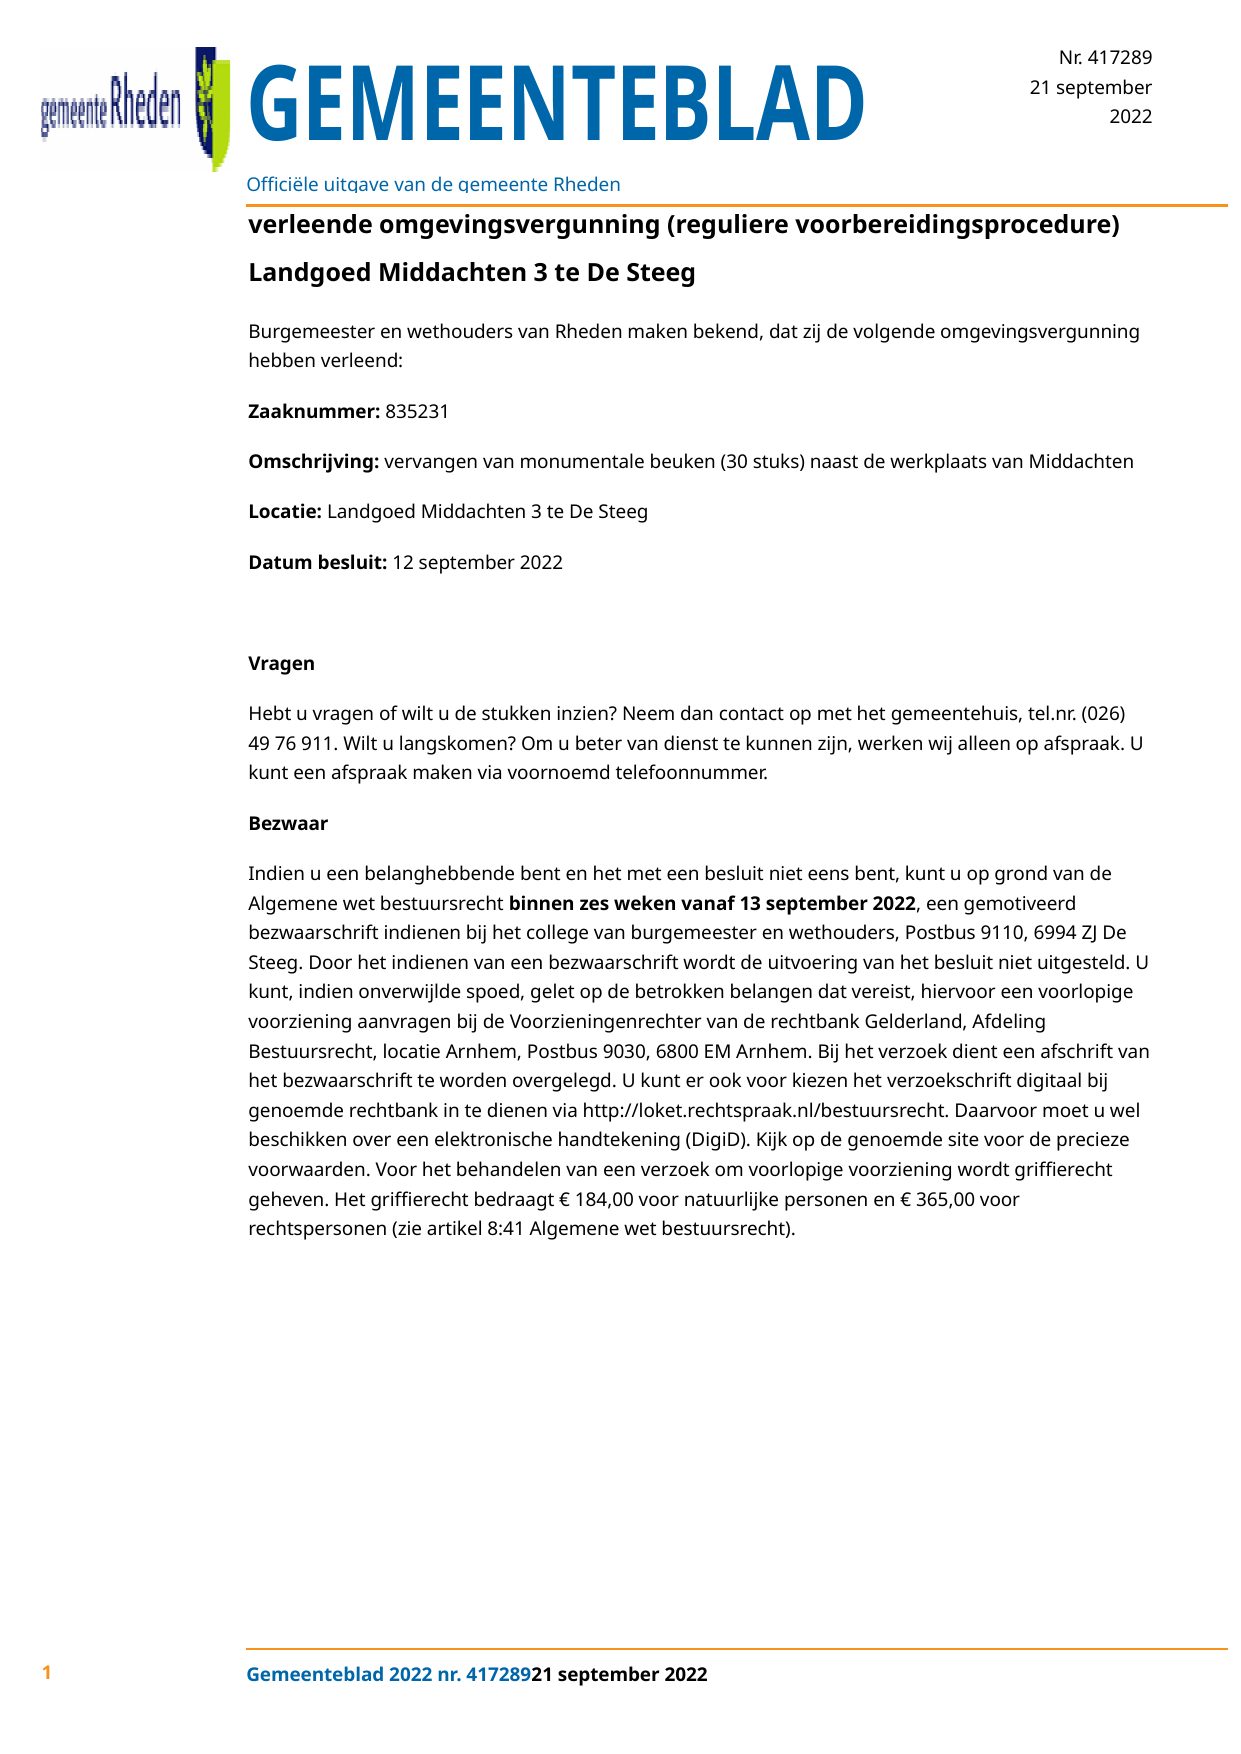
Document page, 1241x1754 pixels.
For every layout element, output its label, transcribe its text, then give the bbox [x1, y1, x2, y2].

picture [41, 47, 231, 172]
text Zaaknummer: 835231 [248, 398, 1152, 424]
text Omschrijving: vervangen van monumentale beuken (30 stuks) naast de werkplaats van Middachten [248, 448, 1152, 474]
text Indien u een belanghebbende bent en het met een besluit niet eens bent, kunt u op grond van de Algemene wet bestuursrecht binnen zes weken vanaf 13 september 2022, een gemotiveerd bezwaarschrift indienen bij het college van burgemeester en wethouders, Postbus 9110, 6994 ZJ De Steeg. Door het indienen van een bezwaarschrift wordt de uitvoering van het besluit niet uitgesteld. U kunt, indien onverwijlde spoed, gelet op de betrokken belangen dat vereist, hiervoor een voorlopige voorziening aanvragen bij de Voorzieningenrechter van de rechtbank Gelderland, Afdeling Bestuursrecht, locatie Arnhem, Postbus 9030, 6800 EM Arnhem. Bij het verzoek dient een afschrift van het bezwaarschrift te worden overgelegd. U kunt er ook voor kiezen het verzoekschrift digitaal bij genoemde rechtbank in te dienen via http://loket.rechtspraak.nl/bestuursrecht. Daarvoor moet u wel beschikken over een elektronische handtekening (DigiD). Kijk op de genoemde site voor de precieze voorwaarden. Voor het behandelen van een verzoek om voorlopige voorziening wordt griffierecht geheven. Het griffierecht bedraagt € 184,00 voor natuurlijke personen en € 365,00 voor rechtspersonen (zie artikel 8:41 Algemene wet bestuursrecht). [248, 860, 1152, 1241]
text Bezwaar [248, 810, 1152, 836]
text Vragen [248, 650, 1152, 676]
text Locatie: Landgoed Middachten 3 te De Steeg [248, 499, 1152, 524]
text Burgemeester en wethouders van Rheden maken bekend, dat zij de volgende omgevingsvergunning hebben verleend: [248, 318, 1152, 373]
text Datum besluit: 12 september 2022 [248, 549, 1152, 575]
text verleende omgevingsvergunning (reguliere voorbereidingsprocedure) Landgoed Middachten 3 te De Steeg [248, 207, 1152, 288]
text Hebt u vragen of wilt u de stukken inzien? Neem dan contact op met het gemeentehuis, tel.nr. (026) 49 76 911. Wilt u langskomen? Om u beter van dienst te kunnen zijn, werken wij alleen op afspraak. U kunt een afspraak maken via voornoemd telefoonnummer. [248, 700, 1152, 785]
